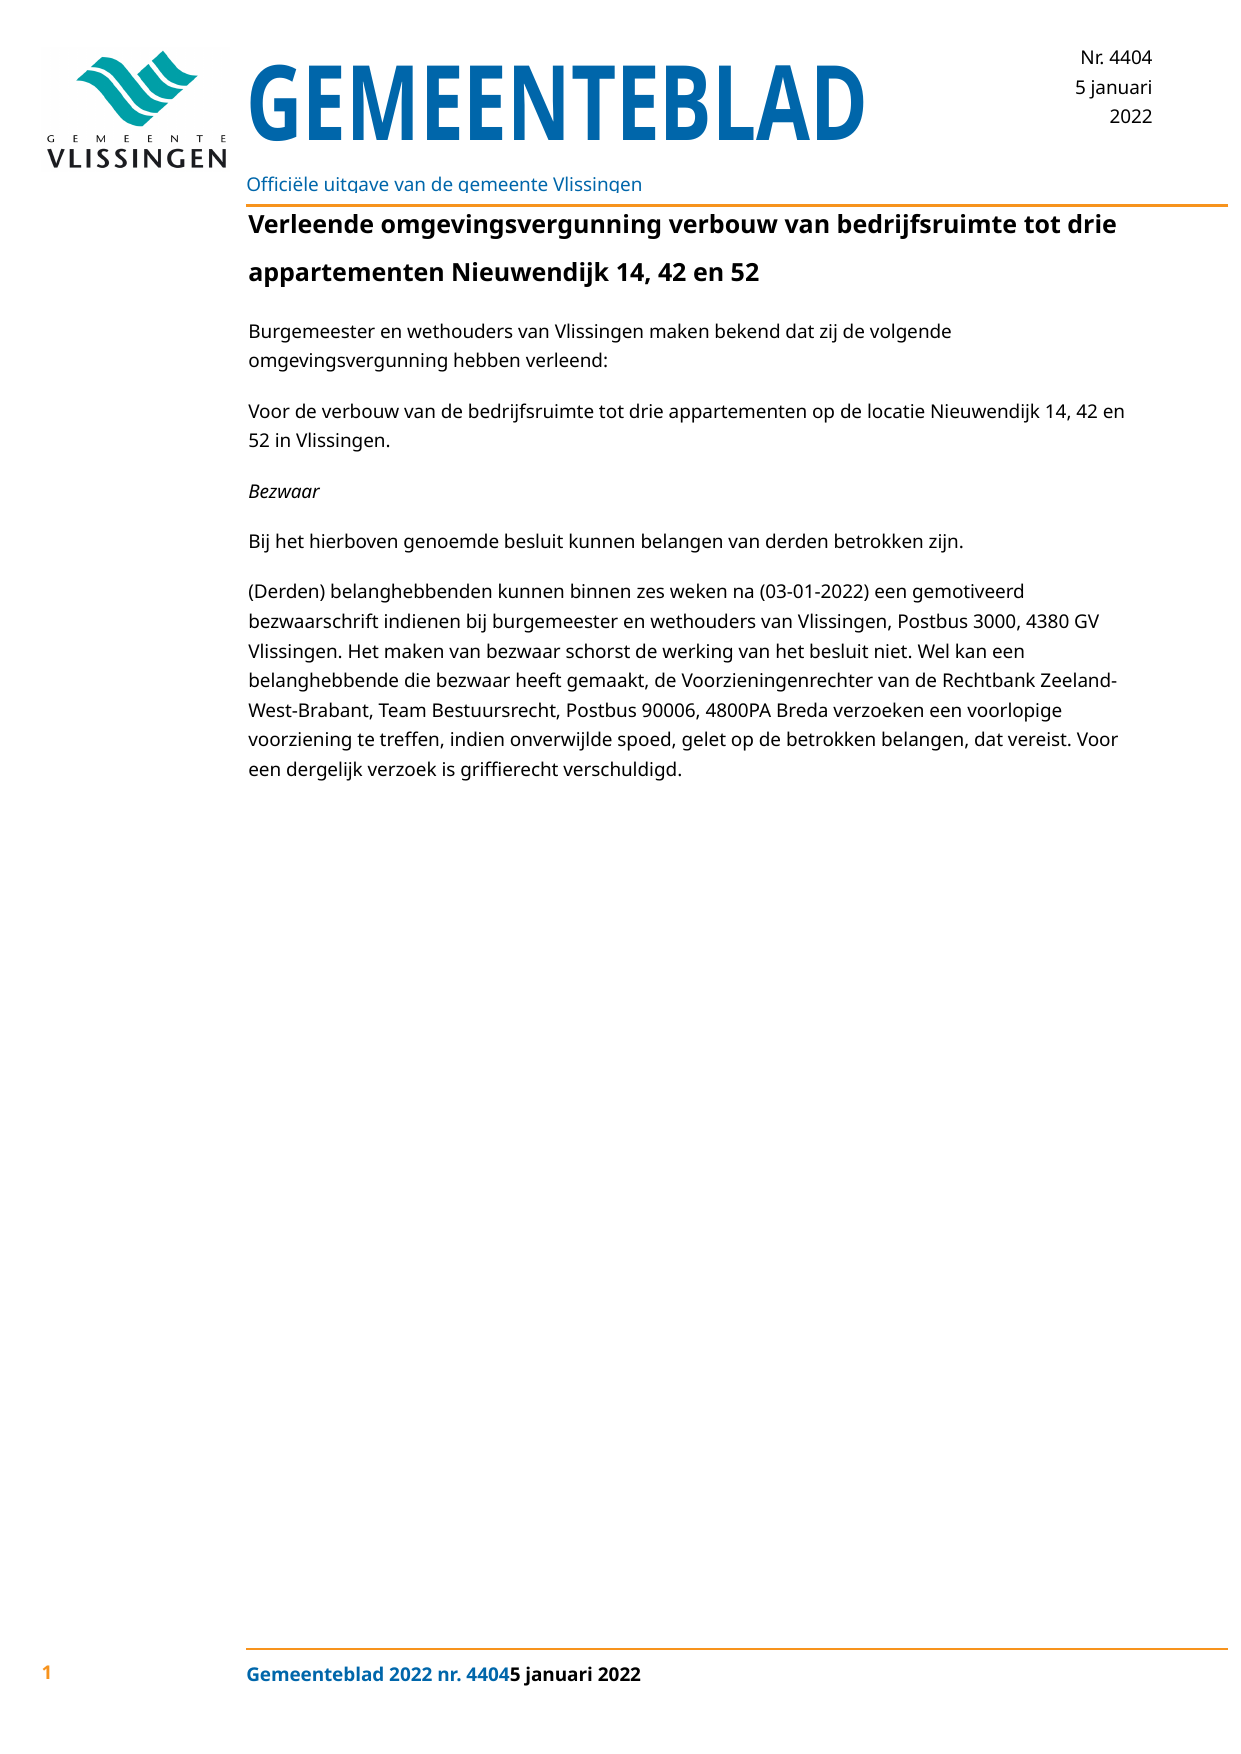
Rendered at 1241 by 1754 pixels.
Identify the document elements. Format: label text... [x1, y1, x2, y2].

text (Derden) belanghebbenden kunnen binnen zes weken na (03-01-2022) een gemotiveerd bezwaarschrift indienen bij burgemeester en wethouders van Vlissingen, Postbus 3000, 4380 GV Vlissingen. Het maken van bezwaar schorst de werking van het besluit niet. Wel kan een belanghebbende die bezwaar heeft gemaakt, de Voorzieningenrechter van de Rechtbank Zeeland-West-Brabant, Team Bestuursrecht, Postbus 90006, 4800PA Breda verzoeken een voorlopige voorziening te treffen, indien onverwijlde spoed, gelet op de betrokken belangen, dat vereist. Voor een dergelijk verzoek is griffierecht verschuldigd. [248, 579, 1152, 782]
text Bij het hierboven genoemde besluit kunnen belangen van derden betrokken zijn. [248, 528, 1152, 554]
text Voor de verbouw van de bedrijfsruimte tot drie appartementen op de locatie Nieuwendijk 14, 42 en 52 in Vlissingen. [248, 398, 1152, 453]
picture [41, 47, 231, 172]
text Verleende omgevingsvergunning verbouw van bedrijfsruimte tot drie appartementen Nieuwendijk 14, 42 en 52 [248, 207, 1152, 288]
text Bezwaar [248, 478, 1152, 504]
text Burgemeester en wethouders van Vlissingen maken bekend dat zij de volgende omgevingsvergunning hebben verleend: [248, 318, 1152, 373]
